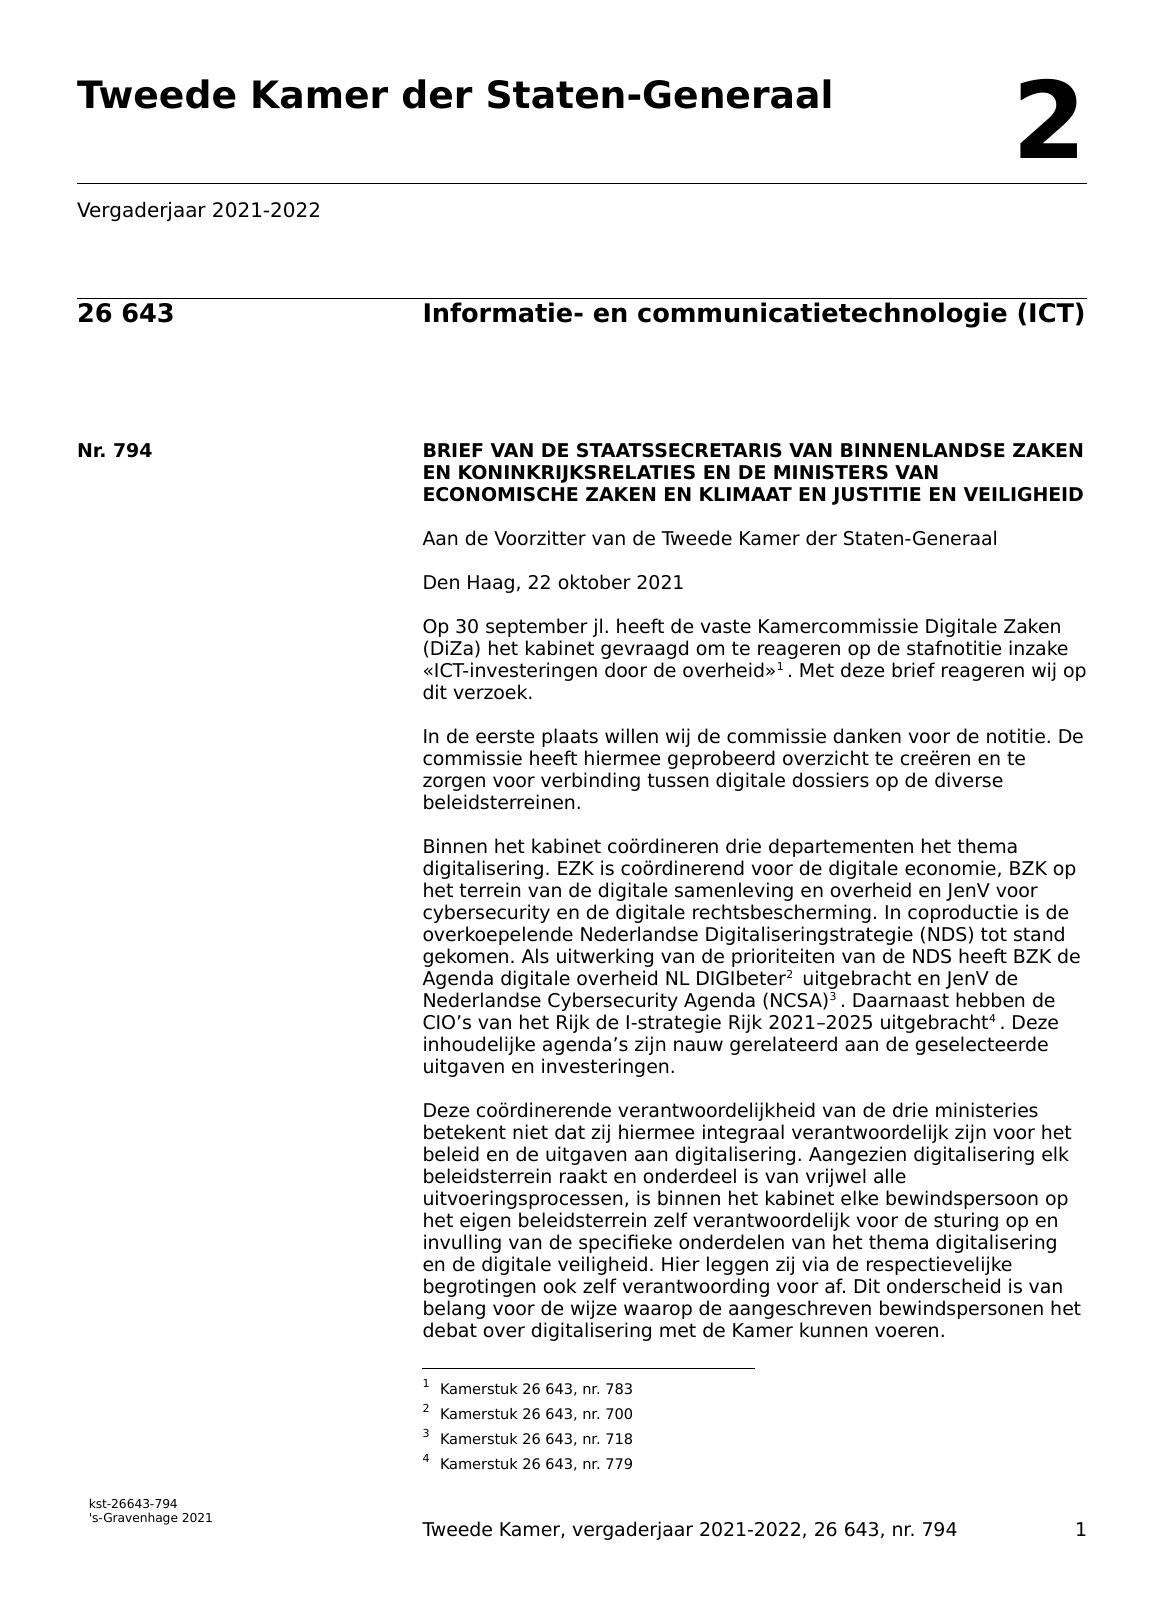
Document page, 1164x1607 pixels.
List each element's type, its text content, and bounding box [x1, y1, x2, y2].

text Kamerstuk 26 643, nr. 718 [422, 1427, 1087, 1449]
text Den Haag, 22 oktober 2021 [422, 572, 1087, 594]
text kst-26643-794 [88, 1497, 323, 1511]
text Deze coördinerende verantwoordelijkheid van de drie ministeries betekent niet dat zij hiermee integraal verantwoordelijk zijn voor het beleid en de uitgaven aan digitalisering. Aangezien digitalisering elk beleidsterrein raakt en onderdeel is van vrijwel alle uitvoeringsprocessen, is binnen het kabinet elke bewindspersoon op het eigen beleidsterrein zelf verantwoordelijk voor de sturing op en invulling van de specifieke onderdelen van het thema digitalisering en de digitale veiligheid. Hier leggen zij via de respectievelijke begrotingen ook zelf verantwoording voor af. Dit onderscheid is van belang voor de wijze waarop de aangeschreven bewindspersonen het debat over digitalisering met de Kamer kunnen voeren. [422, 1100, 1087, 1342]
subtitle 26 643 Informatie- en communicatietechnologie (ICT) [77, 299, 1087, 329]
subtitle Nr. 794 BRIEF VAN DE STAATSSECRETARIS VAN BINNENLANDSE ZAKEN EN KONINKRIJKSRELATIES EN DE MINISTERS VAN ECONOMISCHE ZAKEN EN KLIMAAT EN JUSTITIE EN VEILIGHEID [77, 440, 1087, 506]
text Op 30 september jl. heeft de vaste Kamercommissie Digitale Zaken (DiZa) het kabinet gevraagd om te reageren op de stafnotitie inzake «ICT-investeringen door de overheid». Met deze brief reageren wij op dit verzoek. [422, 616, 1087, 704]
table_header 2 [886, 59, 1087, 183]
text Kamerstuk 26 643, nr. 779 [422, 1452, 1087, 1474]
text Binnen het kabinet coördineren drie departementen het thema digitalisering. EZK is coördinerend voor de digitale economie, BZK op het terrein van de digitale samenleving en overheid en JenV voor cybersecurity en de digitale rechtsbescherming. In coproductie is de overkoepelende Nederlandse Digitaliseringstrategie (NDS) tot stand gekomen. Als uitwerking van de prioriteiten van de NDS heeft BZK de Agenda digitale overheid NL DIGIbeter uitgebracht en JenV de Nederlandse Cybersecurity Agenda (NCSA). Daarnaast hebben de CIO’s van het Rijk de I-strategie Rijk 2021–2025 uitgebracht. Deze inhoudelijke agenda’s zijn nauw gerelateerd aan de geselecteerde uitgaven en investeringen. [422, 836, 1087, 1078]
text Kamerstuk 26 643, nr. 783 [422, 1377, 1087, 1399]
text Kamerstuk 26 643, nr. 700 [422, 1402, 1087, 1424]
text In de eerste plaats willen wij de commissie danken voor de notitie. De commissie heeft hiermee geprobeerd overzicht te creëren en te zorgen voor verbinding tussen digitale dossiers op de diverse beleidsterreinen. [422, 726, 1087, 814]
text 's-Gravenhage 2021 [88, 1511, 323, 1525]
table_cell Vergaderjaar 2021-2022 [77, 184, 1087, 298]
text Aan de Voorzitter van de Tweede Kamer der Staten-Generaal [422, 528, 1087, 550]
table_header Tweede Kamer der Staten-Generaal [77, 59, 886, 183]
